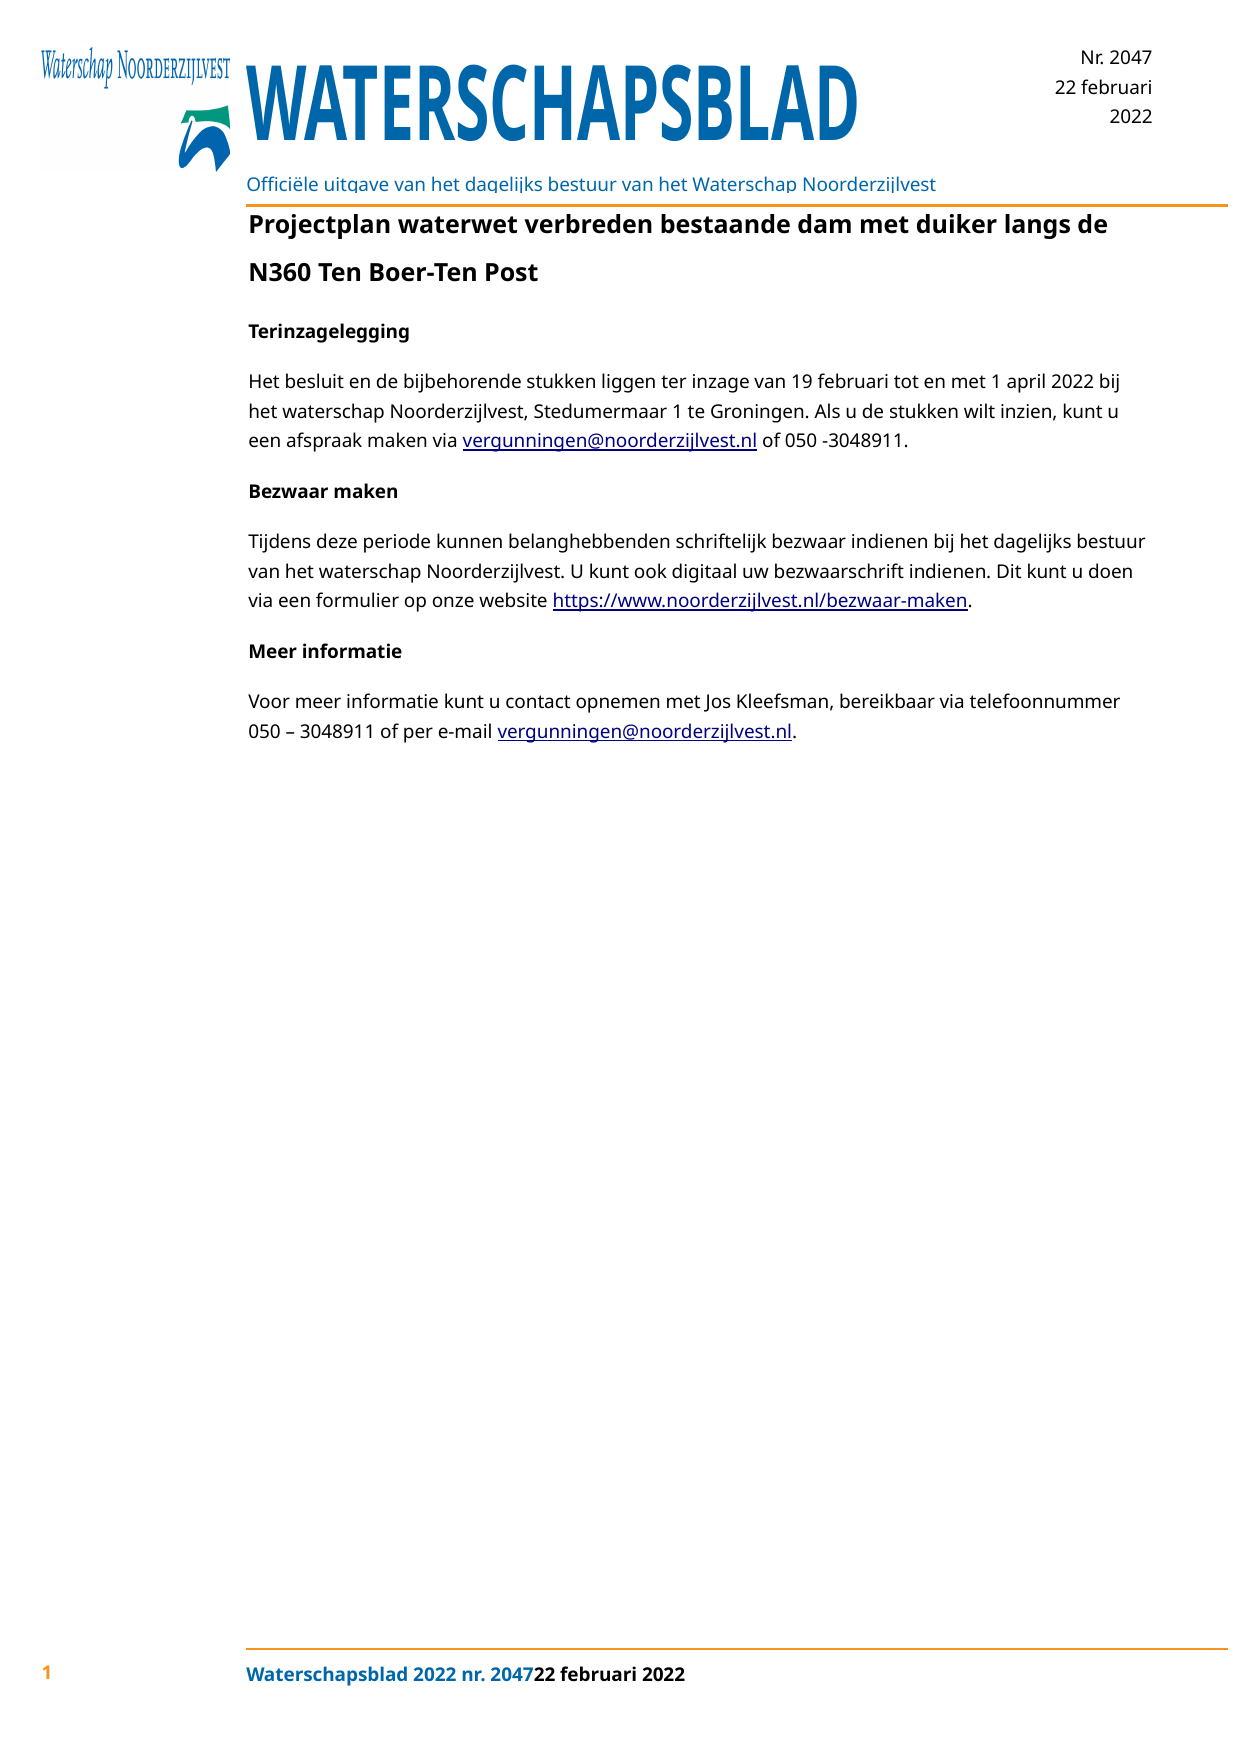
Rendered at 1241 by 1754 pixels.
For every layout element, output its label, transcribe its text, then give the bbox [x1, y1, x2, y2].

text Het besluit en de bijbehorende stukken liggen ter inzage van 19 februari tot en met 1 april 2022 bij het waterschap Noorderzijlvest, Stedumermaar 1 te Groningen. Als u de stukken wilt inzien, kunt u een afspraak maken via vergunningen@noorderzijlvest.nl of 050 -3048911. [248, 368, 1152, 453]
text Bezwaar maken [248, 478, 1152, 504]
text Projectplan waterwet verbreden bestaande dam met duiker langs de N360 Ten Boer-Ten Post [248, 207, 1152, 288]
text Terinzagelegging [248, 318, 1152, 344]
text Tijdens deze periode kunnen belanghebbenden schriftelijk bezwaar indienen bij het dagelijks bestuur van het waterschap Noorderzijlvest. U kunt ook digitaal uw bezwaarschrift indienen. Dit kunt u doen via een formulier op onze website https://www.noorderzijlvest.nl/bezwaar-maken. [248, 528, 1152, 613]
picture [41, 47, 231, 172]
text Voor meer informatie kunt u contact opnemen met Jos Kleefsman, bereikbaar via telefoonnummer 050 – 3048911 of per e-mail vergunningen@noorderzijlvest.nl. [248, 688, 1152, 744]
text Meer informatie [248, 638, 1152, 664]
